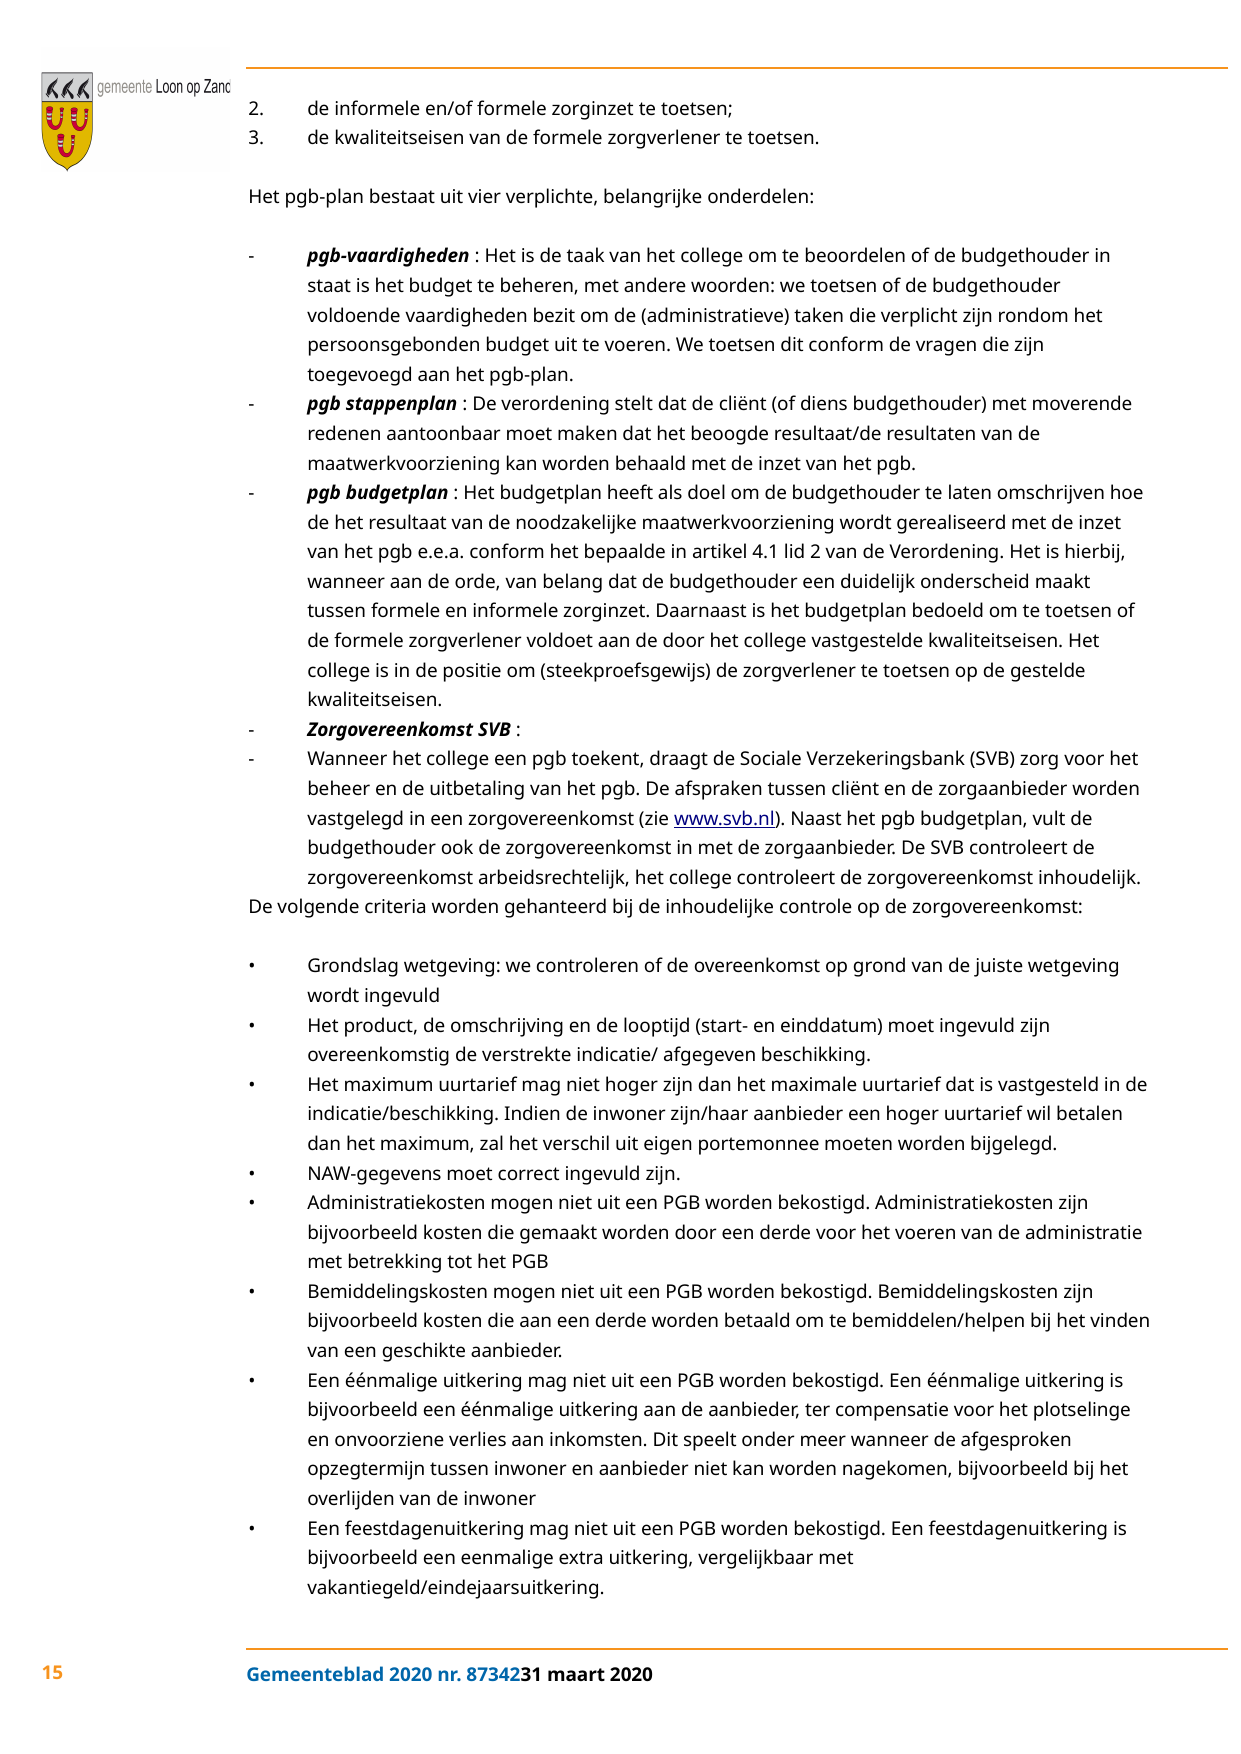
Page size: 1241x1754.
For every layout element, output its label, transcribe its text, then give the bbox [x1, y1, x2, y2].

list Administratiekosten mogen niet uit een PGB worden bekostigd. Administratiekosten zijn bijvoorbeeld kosten die gemaakt worden door een derde voor het voeren van de administratie met betrekking tot het PGB [248, 1189, 1152, 1274]
list Zorgovereenkomst SVB : [248, 716, 1152, 742]
picture [41, 47, 231, 172]
list Het maximum uurtarief mag niet hoger zijn dan het maximale uurtarief dat is vastgesteld in de indicatie/beschikking. Indien de inwoner zijn/haar aanbieder een hoger uurtarief wil betalen dan het maximum, zal het verschil uit eigen portemonnee moeten worden bijgelegd. [248, 1071, 1152, 1156]
list Een feestdagenuitkering mag niet uit een PGB worden bekostigd. Een feestdagenuitkering is bijvoorbeeld een eenmalige extra uitkering, vergelijkbaar met vakantiegeld/eindejaarsuitkering. [248, 1515, 1152, 1600]
text De volgende criteria worden gehanteerd bij de inhoudelijke controle op de zorgovereenkomst: [248, 893, 1152, 919]
text Het pgb-plan bestaat uit vier verplichte, belangrijke onderdelen: [248, 183, 1152, 209]
list pgb-vaardigheden : Het is de taak van het college om te beoordelen of de budgethouder in staat is het budget te beheren, met andere woorden: we toetsen of de budgethouder voldoende vaardigheden bezit om de (administratieve) taken die verplicht zijn rondom het persoonsgebonden budget uit te voeren. We toetsen dit conform de vragen die zijn toegevoegd aan het pgb-plan. [248, 243, 1152, 387]
list Wanneer het college een pgb toekent, draagt de Sociale Verzekeringsbank (SVB) zorg voor het beheer en de uitbetaling van het pgb. De afspraken tussen cliënt en de zorgaanbieder worden vastgelegd in een zorgovereenkomst (zie www.svb.nl). Naast het pgb budgetplan, vult de budgethouder ook de zorgovereenkomst in met de zorgaanbieder. De SVB controleert de zorgovereenkomst arbeidsrechtelijk, het college controleert de zorgovereenkomst inhoudelijk. [248, 746, 1152, 890]
list Een éénmalige uitkering mag niet uit een PGB worden bekostigd. Een éénmalige uitkering is bijvoorbeeld een éénmalige uitkering aan de aanbieder, ter compensatie voor het plotselinge en onvoorziene verlies aan inkomsten. Dit speelt onder meer wanneer de afgesproken opzegtermijn tussen inwoner en aanbieder niet kan worden nagekomen, bijvoorbeeld bij het overlijden van de inwoner [248, 1367, 1152, 1511]
list pgb stappenplan : De verordening stelt dat de cliënt (of diens budgethouder) met moverende redenen aantoonbaar moet maken dat het beoogde resultaat/de resultaten van de maatwerkvoorziening kan worden behaald met de inzet van het pgb. [248, 391, 1152, 476]
list NAW-gegevens moet correct ingevuld zijn. [248, 1160, 1152, 1186]
list Grondslag wetgeving: we controleren of de overeenkomst op grond van de juiste wetgeving wordt ingevuld [248, 953, 1152, 1008]
list Het product, de omschrijving en de looptijd (start- en einddatum) moet ingevuld zijn overeenkomstig de verstrekte indicatie/ afgegeven beschikking. [248, 1012, 1152, 1067]
list de informele en/of formele zorginzet te toetsen; [248, 95, 1152, 121]
list Bemiddelingskosten mogen niet uit een PGB worden bekostigd. Bemiddelingskosten zijn bijvoorbeeld kosten die aan een derde worden betaald om te bemiddelen/helpen bij het vinden van een geschikte aanbieder. [248, 1278, 1152, 1363]
list pgb budgetplan : Het budgetplan heeft als doel om de budgethouder te laten omschrijven hoe de het resultaat van de noodzakelijke maatwerkvoorziening wordt gerealiseerd met de inzet van het pgb e.e.a. conform het bepaalde in artikel 4.1 lid 2 van de Verordening. Het is hierbij, wanneer aan de orde, van belang dat de budgethouder een duidelijk onderscheid maakt tussen formele en informele zorginzet. Daarnaast is het budgetplan bedoeld om te toetsen of de formele zorgverlener voldoet aan de door het college vastgestelde kwaliteitseisen. Het college is in de positie om (steekproefsgewijs) de zorgverlener te toetsen op de gestelde kwaliteitseisen. [248, 479, 1152, 712]
list de kwaliteitseisen van de formele zorgverlener te toetsen. [248, 124, 1152, 150]
